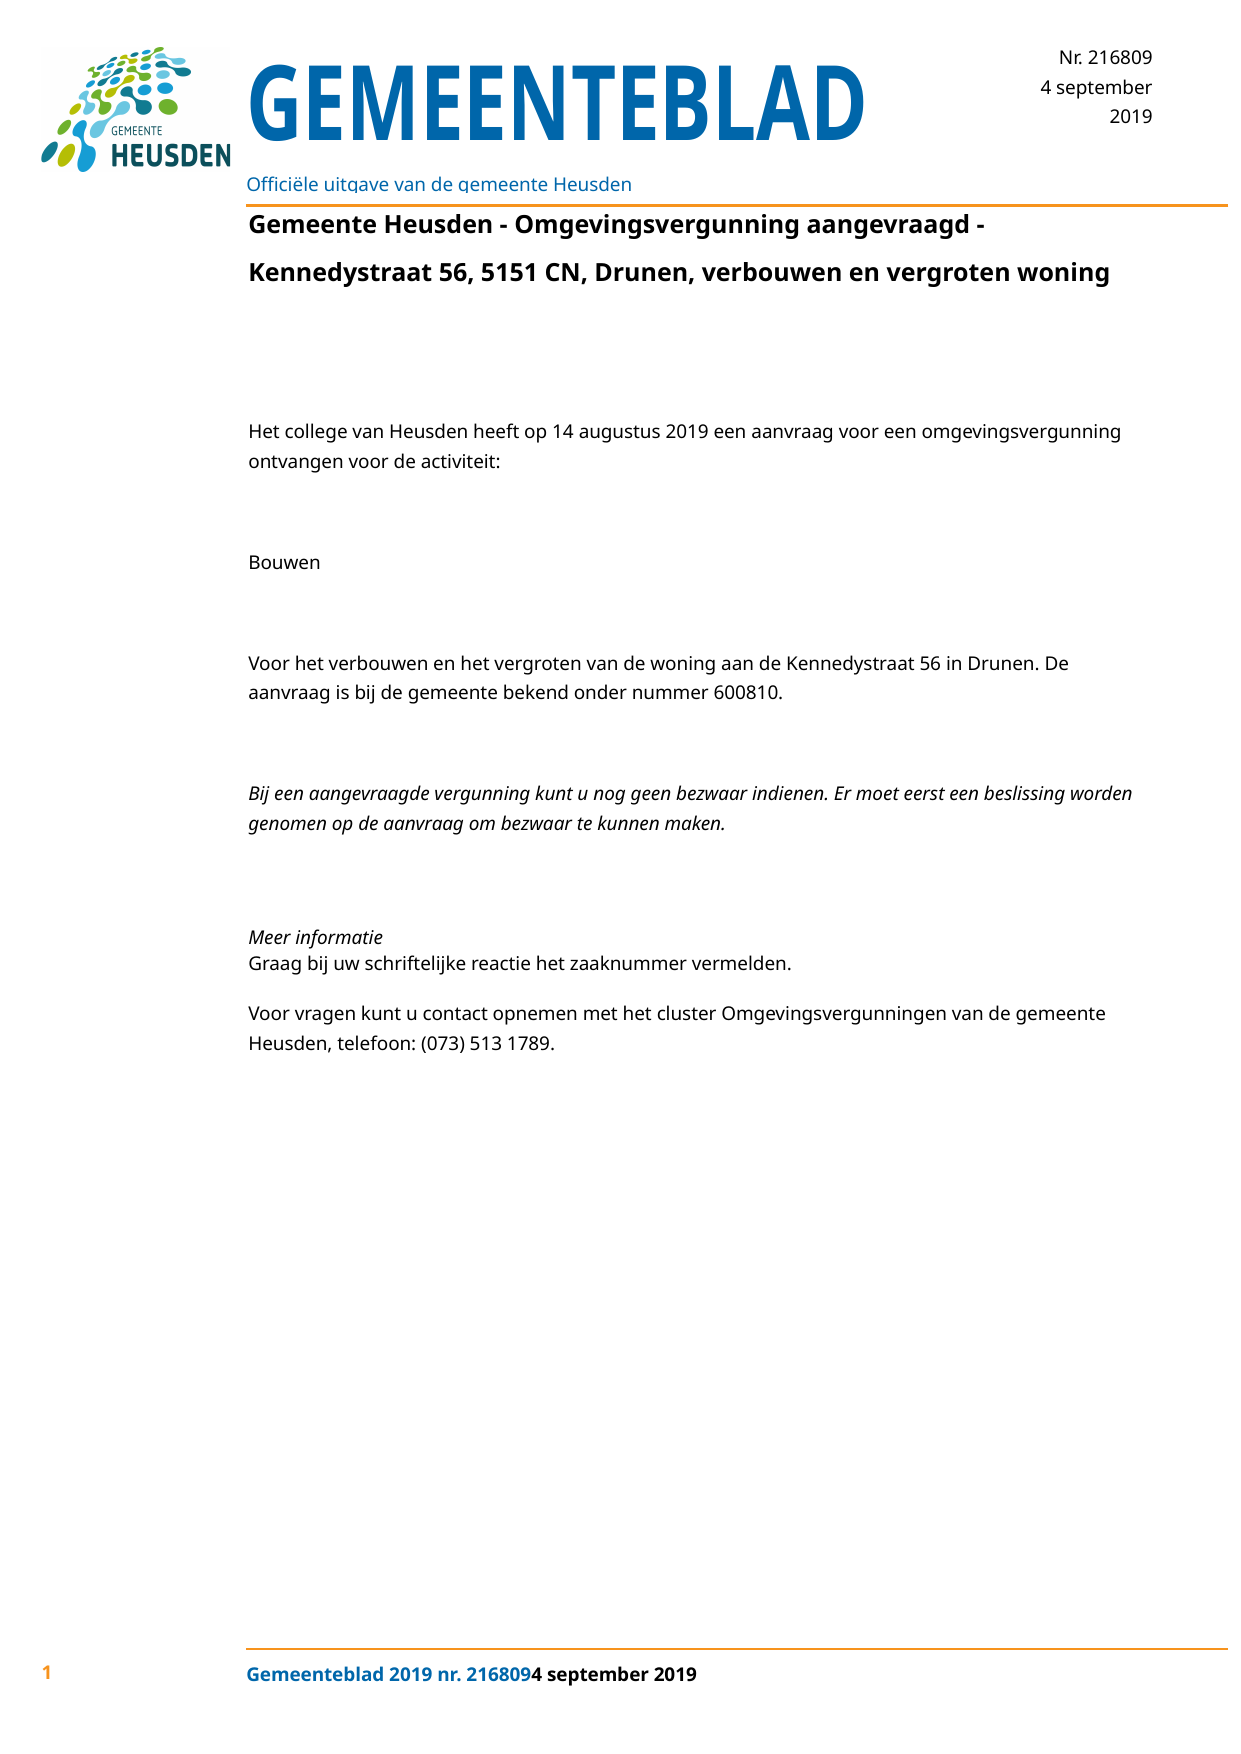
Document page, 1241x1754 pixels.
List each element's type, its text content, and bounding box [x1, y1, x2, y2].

text Het college van Heusden heeft op 14 augustus 2019 een aanvraag voor een omgevingsvergunning ontvangen voor de activiteit: [248, 419, 1152, 474]
text Gemeente Heusden - Omgevingsvergunning aangevraagd - Kennedystraat 56, 5151 CN, Drunen, verbouwen en vergroten woning [248, 207, 1152, 288]
text Meer informatie [248, 924, 1152, 950]
text Voor vragen kunt u contact opnemen met het cluster Omgevingsvergunningen van de gemeente Heusden, telefoon: (073) 513 1789. [248, 1001, 1152, 1056]
picture [41, 47, 231, 172]
text Bouwen [248, 549, 1152, 575]
text Graag bij uw schriftelijke reactie het zaaknummer vermelden. [248, 950, 1152, 976]
text Bij een aangevraagde vergunning kunt u nog geen bezwaar indienen. Er moet eerst een beslissing worden genomen op de aanvraag om bezwaar te kunnen maken. [248, 780, 1152, 836]
text Voor het verbouwen en het vergroten van de woning aan de Kennedystraat 56 in Drunen. De aanvraag is bij de gemeente bekend onder nummer 600810. [248, 650, 1152, 705]
